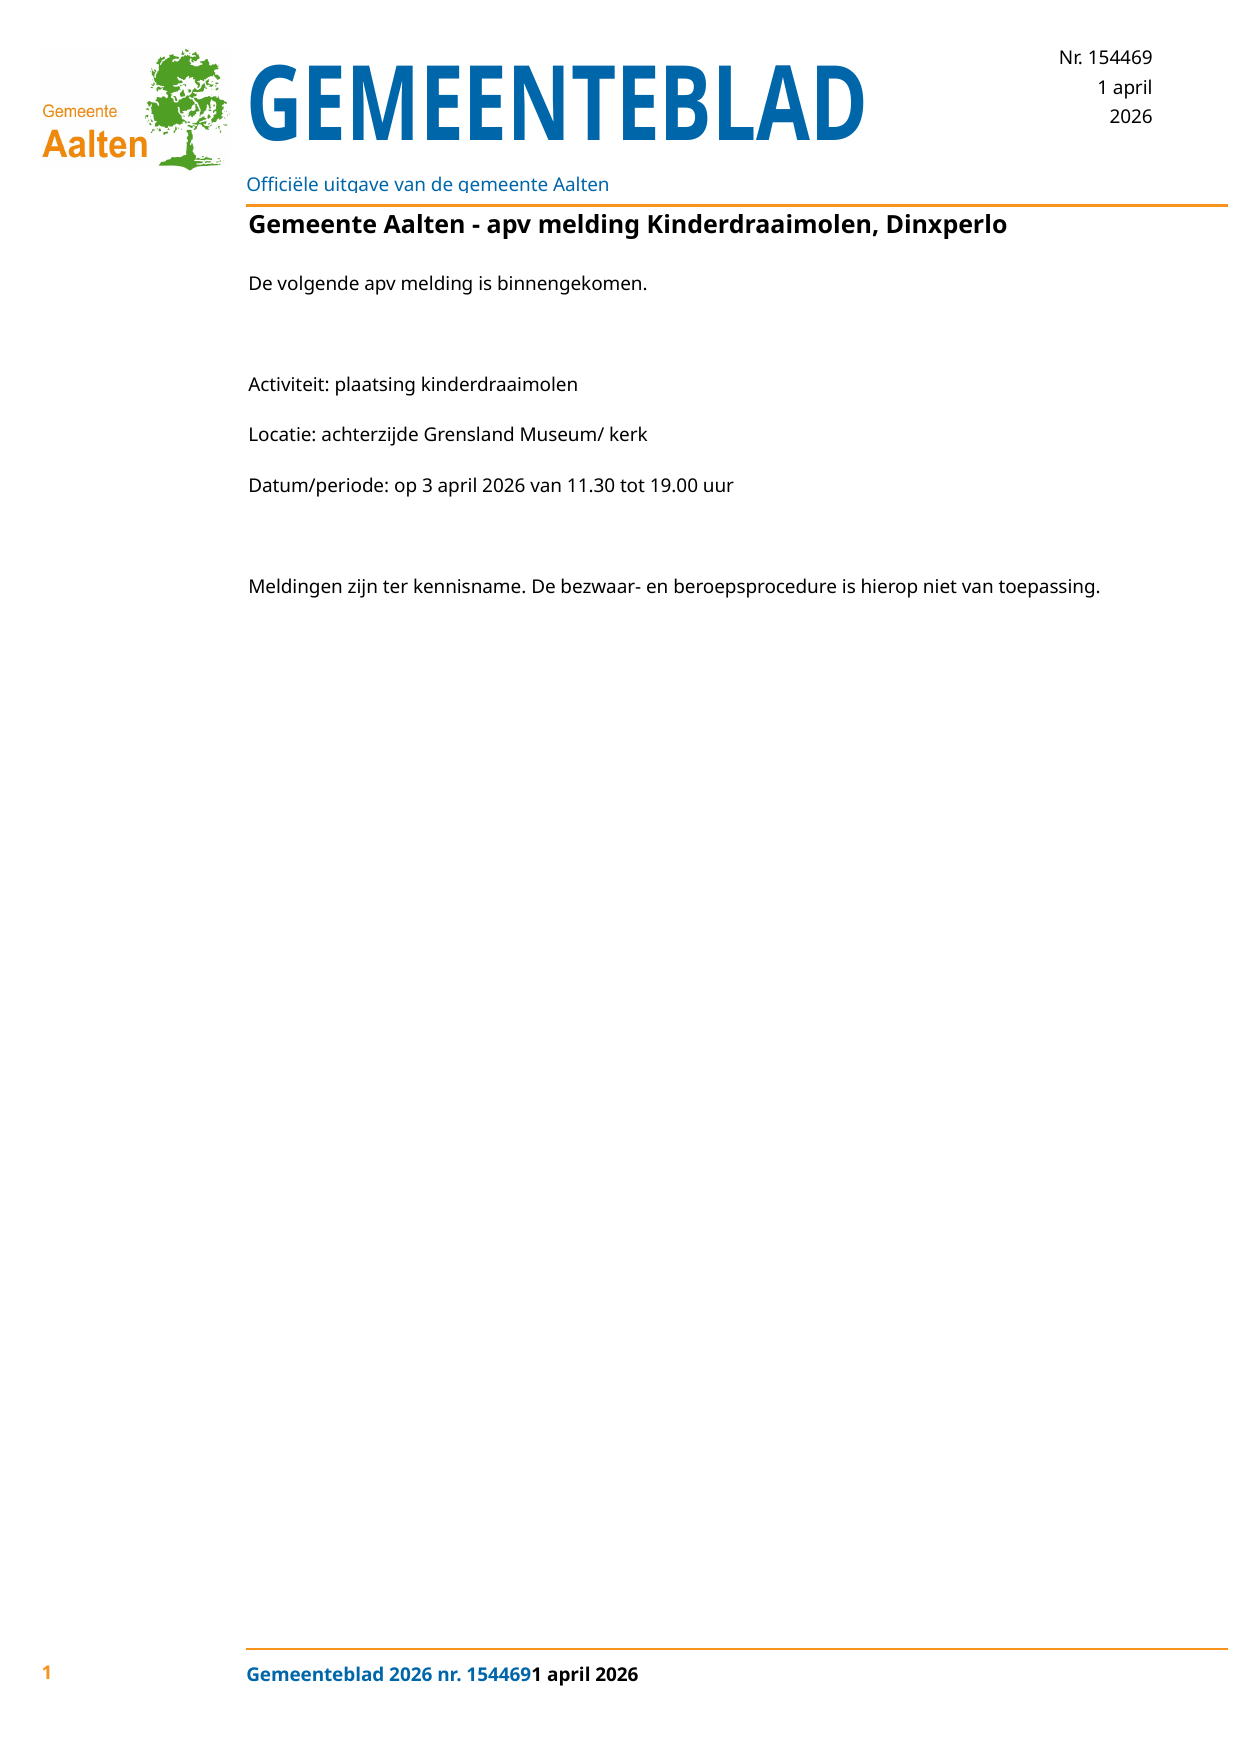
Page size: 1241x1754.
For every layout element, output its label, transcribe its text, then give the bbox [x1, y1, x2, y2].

text Activiteit: plaatsing kinderdraaimolen [248, 371, 1152, 397]
text Gemeente Aalten - apv melding Kinderdraaimolen, Dinxperlo [248, 207, 1152, 241]
text Meldingen zijn ter kennisname. De bezwaar- en beroepsprocedure is hierop niet van toepassing. [248, 573, 1152, 598]
picture [41, 47, 231, 172]
text Locatie: achterzijde Grensland Museum/ kerk [248, 422, 1152, 447]
text De volgende apv melding is binnengekomen. [248, 270, 1152, 296]
text Datum/periode: op 3 april 2026 van 11.30 tot 19.00 uur [248, 472, 1152, 498]
